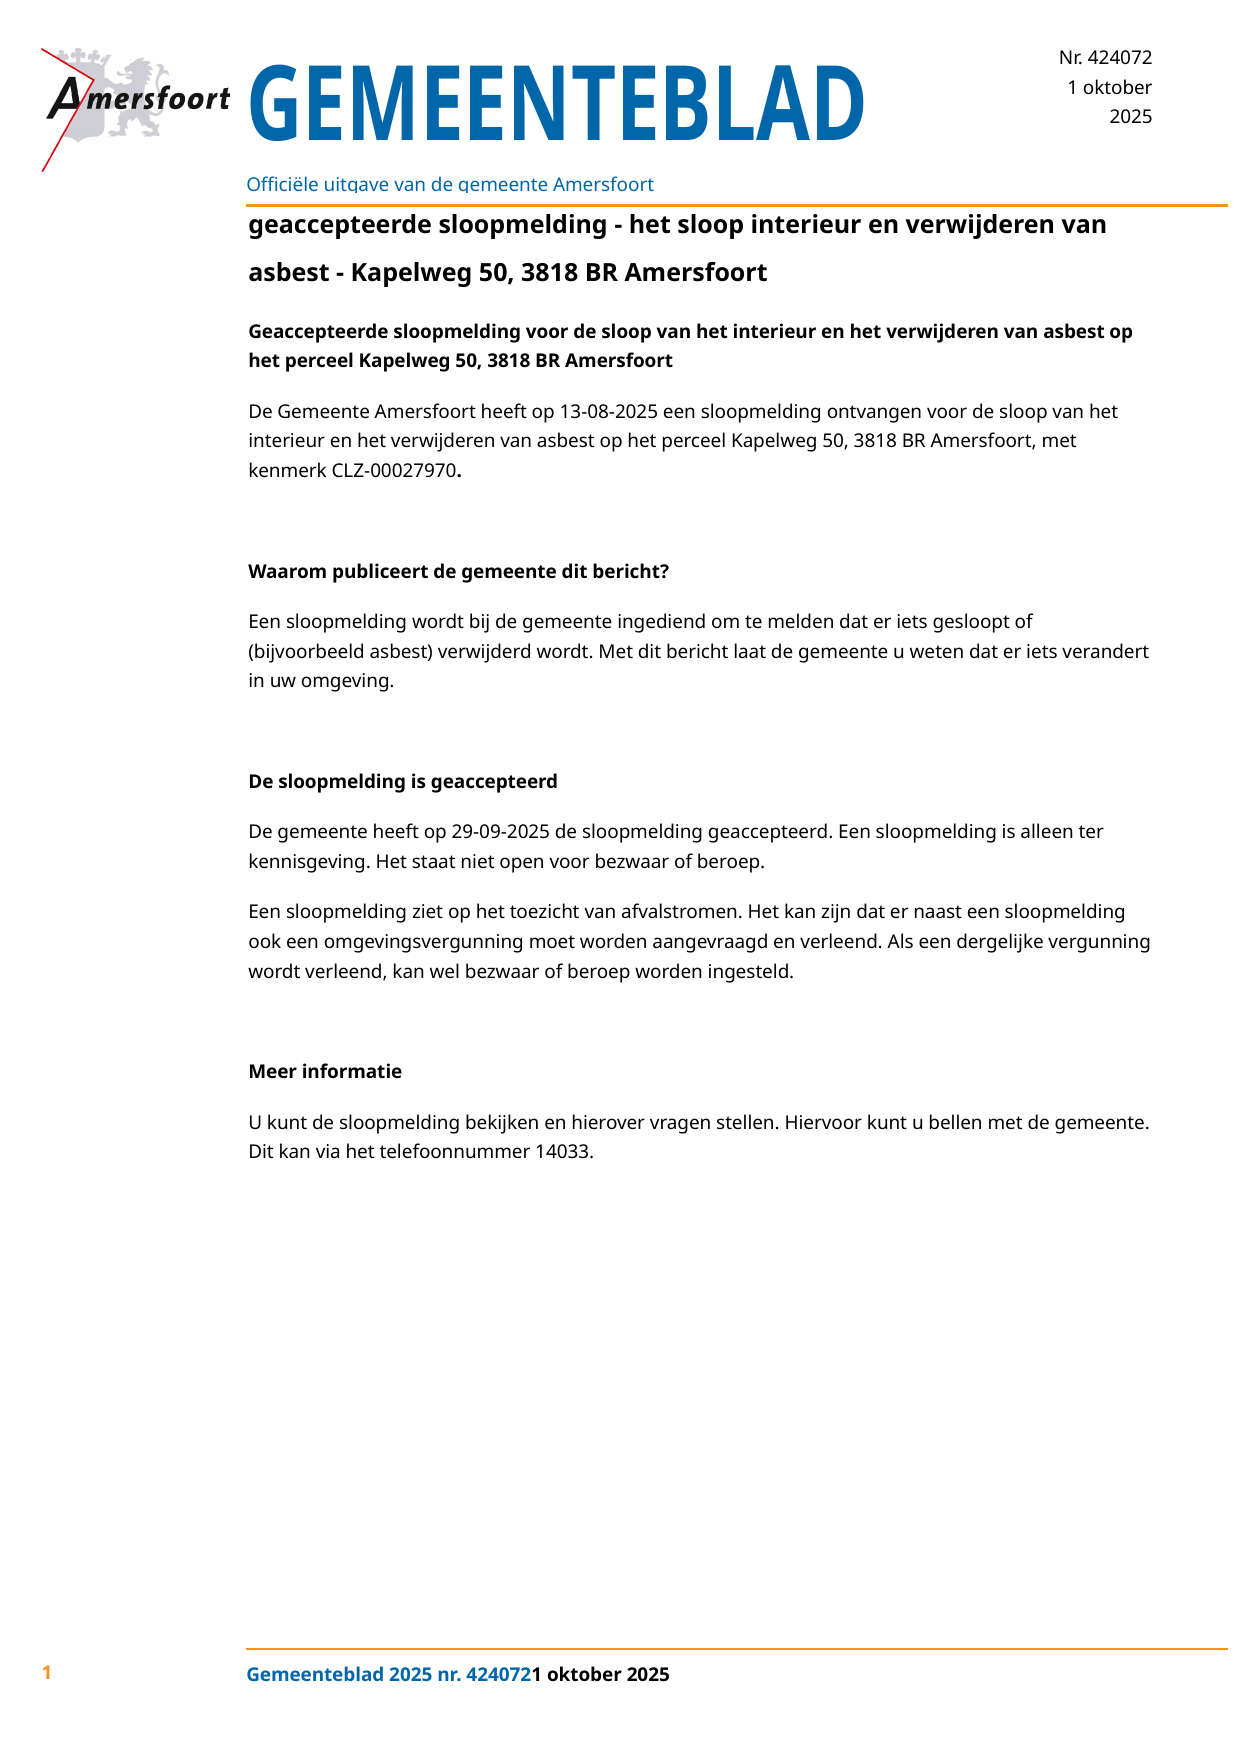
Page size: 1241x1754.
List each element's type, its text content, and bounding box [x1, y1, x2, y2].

picture [41, 47, 231, 172]
text De gemeente heeft op 29-09-2025 de sloopmelding geaccepteerd. Een sloopmelding is alleen ter kennisgeving. Het staat niet open voor bezwaar of beroep. [248, 819, 1152, 874]
text U kunt de sloopmelding bekijken en hierover vragen stellen. Hiervoor kunt u bellen met de gemeente. Dit kan via het telefoonnummer 14033. [248, 1109, 1152, 1164]
text Geaccepteerde sloopmelding voor de sloop van het interieur en het verwijderen van asbest op het perceel Kapelweg 50, 3818 BR Amersfoort [248, 318, 1152, 373]
text De Gemeente Amersfoort heeft op 13-08-2025 een sloopmelding ontvangen voor de sloop van het interieur en het verwijderen van asbest op het perceel Kapelweg 50, 3818 BR Amersfoort, met kenmerk CLZ-00027970. [248, 398, 1152, 483]
text Waarom publiceert de gemeente dit bericht? [248, 558, 1152, 584]
text Een sloopmelding wordt bij de gemeente ingediend om te melden dat er iets gesloopt of (bijvoorbeeld asbest) verwijderd wordt. Met dit bericht laat de gemeente u weten dat er iets verandert in uw omgeving. [248, 608, 1152, 693]
text Een sloopmelding ziet op het toezicht van afvalstromen. Het kan zijn dat er naast een sloopmelding ook een omgevingsvergunning moet worden aangevraagd en verleend. Als een dergelijke vergunning wordt verleend, kan wel bezwaar of beroep worden ingesteld. [248, 899, 1152, 984]
text De sloopmelding is geaccepteerd [248, 768, 1152, 794]
text Meer informatie [248, 1059, 1152, 1084]
text geaccepteerde sloopmelding - het sloop interieur en verwijderen van asbest - Kapelweg 50, 3818 BR Amersfoort [248, 207, 1152, 288]
